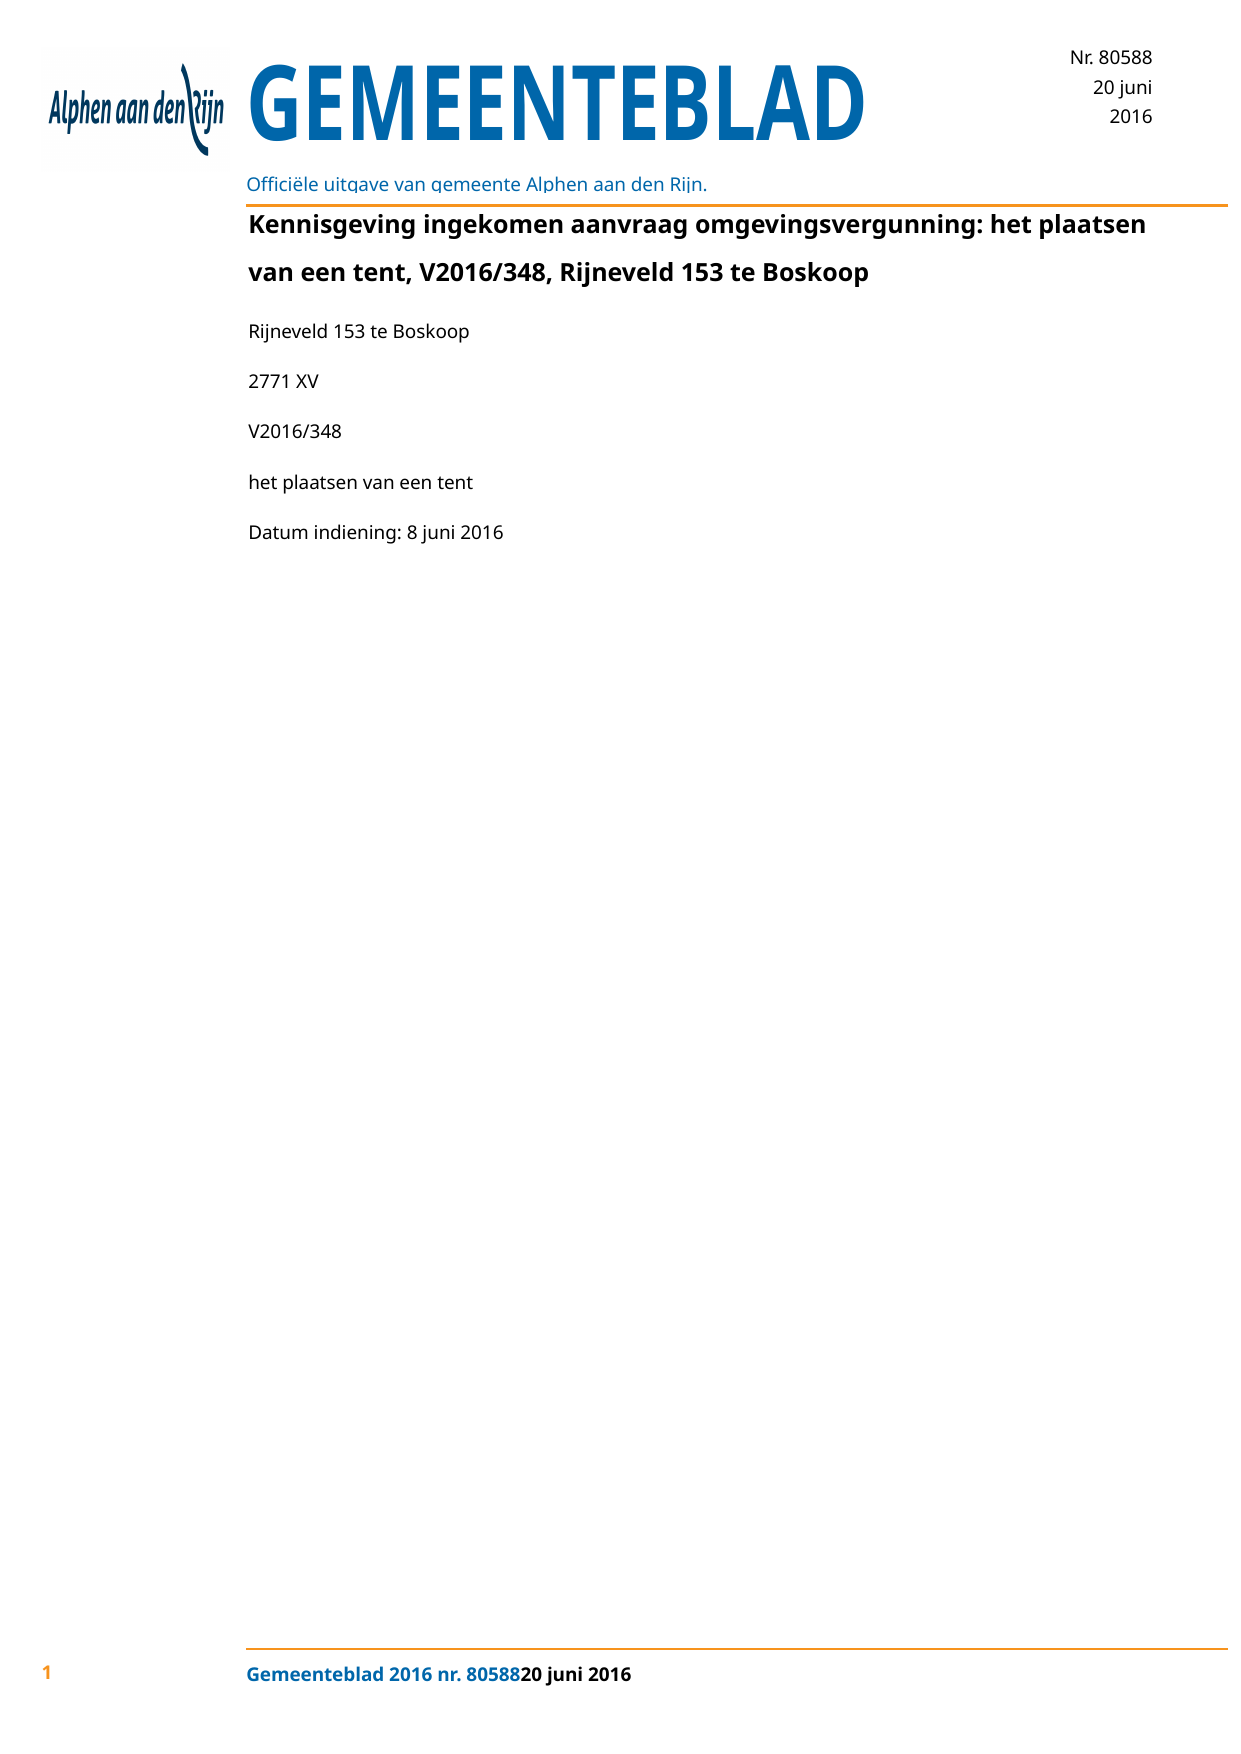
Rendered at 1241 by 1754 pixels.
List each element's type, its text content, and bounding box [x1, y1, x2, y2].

text 2771 XV [248, 368, 1152, 394]
text V2016/348 [248, 419, 1152, 444]
picture [41, 47, 231, 172]
text Kennisgeving ingekomen aanvraag omgevingsvergunning: het plaatsen van een tent, V2016/348, Rijneveld 153 te Boskoop [248, 207, 1152, 288]
text Datum indiening: 8 juni 2016 [248, 519, 1152, 545]
text het plaatsen van een tent [248, 469, 1152, 495]
text Rijneveld 153 te Boskoop [248, 318, 1152, 344]
